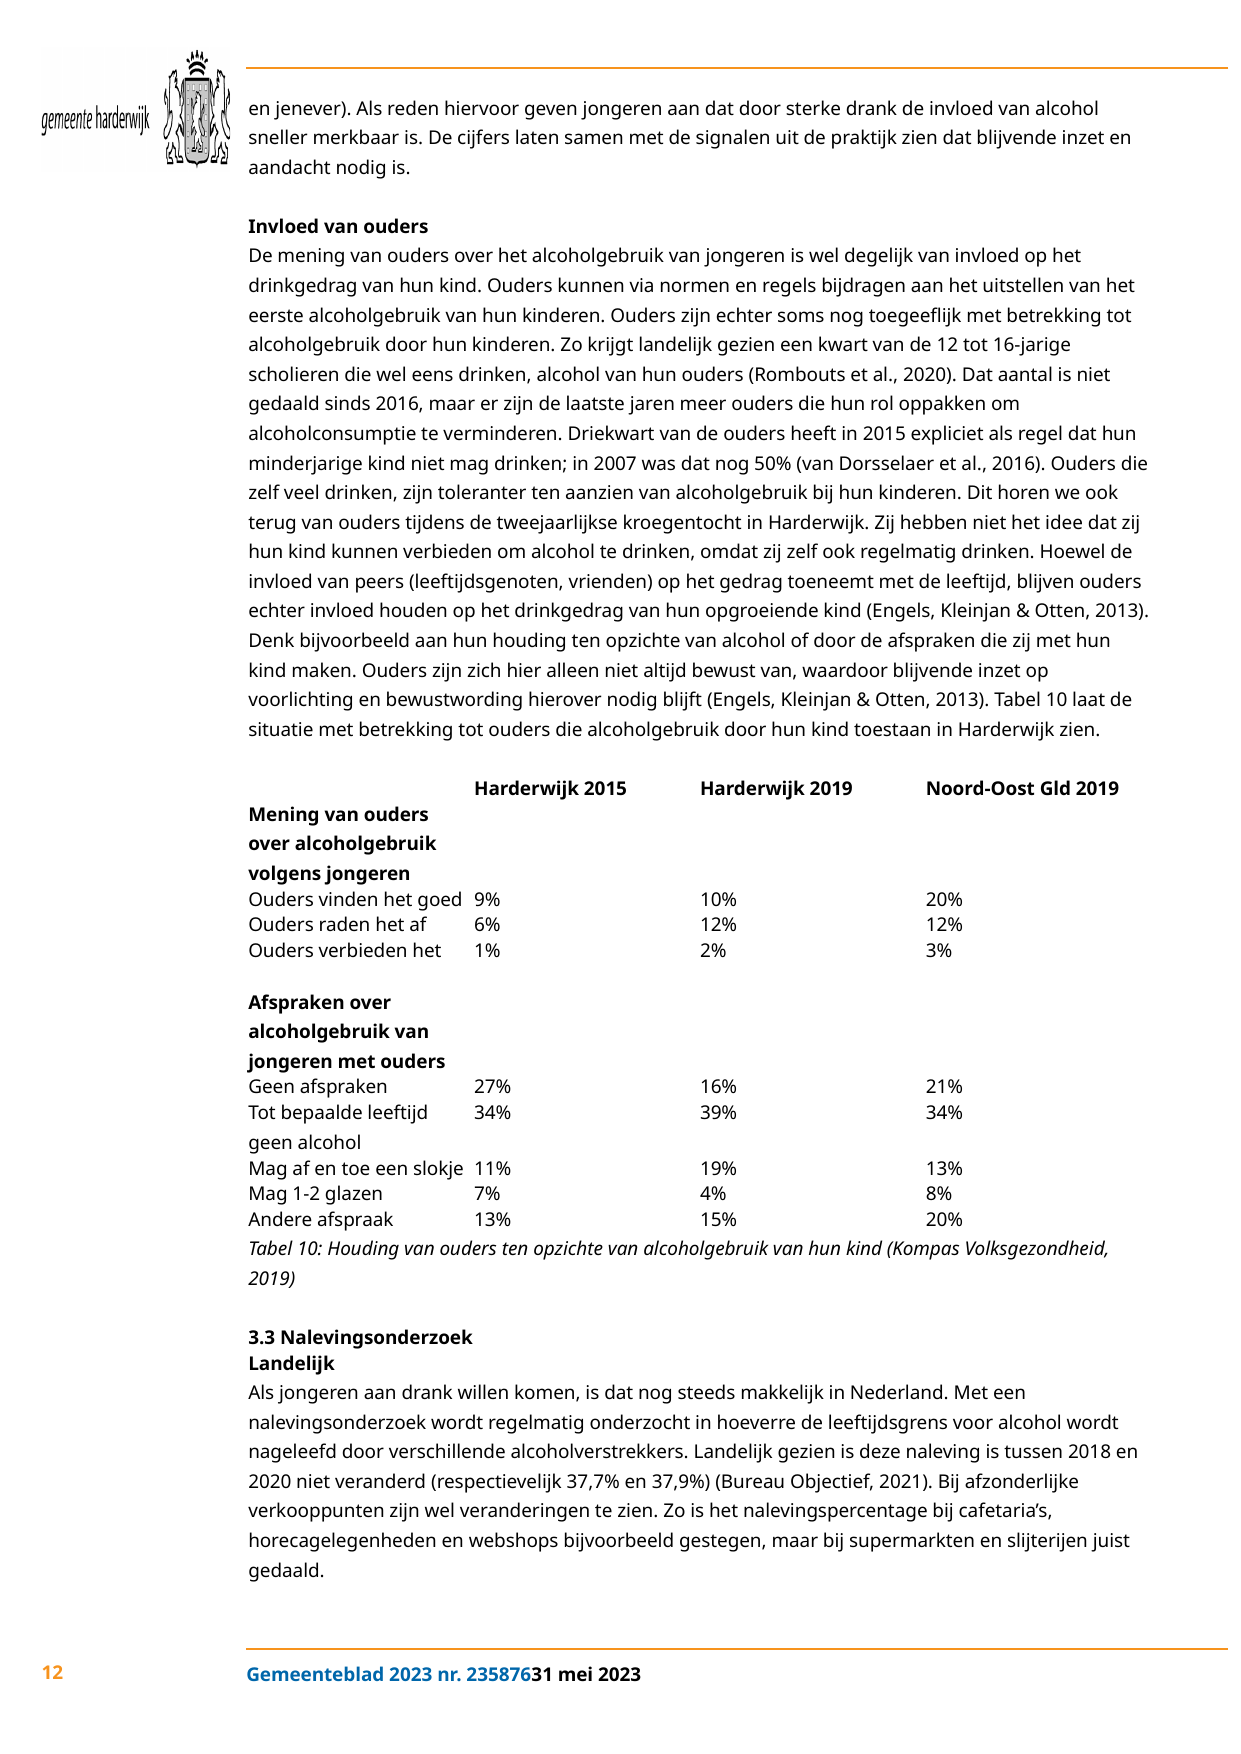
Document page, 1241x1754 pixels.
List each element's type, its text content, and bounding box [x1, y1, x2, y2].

table_cell [474, 963, 700, 989]
table_cell 1% [474, 938, 700, 963]
table_cell Mening van ouders over alcoholgebruik volgens jongeren [248, 801, 474, 886]
table_cell Ouders verbieden het [248, 938, 474, 963]
table_cell Mag af en toe een slokje [248, 1155, 474, 1181]
table_cell Ouders raden het af [248, 912, 474, 937]
table_cell Afspraken over alcoholgebruik van jongeren met ouders [248, 989, 474, 1074]
table_cell 8% [926, 1181, 1152, 1206]
table_header [248, 775, 474, 801]
table_cell 16% [700, 1074, 926, 1099]
picture [41, 47, 231, 172]
table_cell 34% [926, 1100, 1152, 1155]
table_cell 20% [926, 1206, 1152, 1232]
table_cell 9% [474, 886, 700, 912]
text Landelijk [248, 1350, 1152, 1375]
table_cell [700, 801, 926, 886]
table_cell [474, 989, 700, 1074]
table_cell Andere afspraak [248, 1206, 474, 1232]
text en jenever). Als reden hiervoor geven jongeren aan dat door sterke drank de invloed van alcohol sneller merkbaar is. De cijfers laten samen met de signalen uit de praktijk zien dat blijvende inzet en aandacht nodig is. [248, 95, 1152, 180]
table_cell [926, 963, 1152, 989]
table_cell 12% [926, 912, 1152, 937]
table_cell 11% [474, 1155, 700, 1181]
table_cell [700, 989, 926, 1074]
text Als jongeren aan drank willen komen, is dat nog steeds makkelijk in Nederland. Met een nalevingsonderzoek wordt regelmatig onderzocht in hoeverre de leeftijdsgrens voor alcohol wordt nageleefd door verschillende alcoholverstrekkers. Landelijk gezien is deze naleving is tussen 2018 en 2020 niet veranderd (respectievelijk 37,7% en 37,9%) (Bureau Objectief, 2021). Bij afzonderlijke verkooppunten zijn wel veranderingen te zien. Zo is het nalevingspercentage bij cafetaria’s, horecagelegenheden en webshops bijvoorbeeld gestegen, maar bij supermarkten en slijterijen juist gedaald. [248, 1379, 1152, 1582]
table_cell 4% [700, 1181, 926, 1206]
table_cell 13% [926, 1155, 1152, 1181]
table_cell [926, 989, 1152, 1074]
table_cell [248, 963, 474, 989]
table_cell 34% [474, 1100, 700, 1155]
table_cell Ouders vinden het goed [248, 886, 474, 912]
table_cell 13% [474, 1206, 700, 1232]
table_cell 2% [700, 938, 926, 963]
table_cell 3% [926, 938, 1152, 963]
table_cell 15% [700, 1206, 926, 1232]
table_cell [700, 963, 926, 989]
table_cell 27% [474, 1074, 700, 1099]
table_header Harderwijk 2015 [474, 775, 700, 801]
table_header Noord-Oost Gld 2019 [926, 775, 1152, 801]
text De mening van ouders over het alcoholgebruik van jongeren is wel degelijk van invloed op het drinkgedrag van hun kind. Ouders kunnen via normen en regels bijdragen aan het uitstellen van het eerste alcoholgebruik van hun kinderen. Ouders zijn echter soms nog toegeeflijk met betrekking tot alcoholgebruik door hun kinderen. Zo krijgt landelijk gezien een kwart van de 12 tot 16-jarige scholieren die wel eens drinken, alcohol van hun ouders (Rombouts et al., 2020). Dat aantal is niet gedaald sinds 2016, maar er zijn de laatste jaren meer ouders die hun rol oppakken om alcoholconsumptie te verminderen. Driekwart van de ouders heeft in 2015 expliciet als regel dat hun minderjarige kind niet mag drinken; in 2007 was dat nog 50% (van Dorsselaer et al., 2016). Ouders die zelf veel drinken, zijn toleranter ten aanzien van alcoholgebruik bij hun kinderen. Dit horen we ook terug van ouders tijdens de tweejaarlijkse kroegentocht in Harderwijk. Zij hebben niet het idee dat zij hun kind kunnen verbieden om alcohol te drinken, omdat zij zelf ook regelmatig drinken. Hoewel de invloed van peers (leeftijdsgenoten, vrienden) op het gedrag toeneemt met de leeftijd, blijven ouders echter invloed houden op het drinkgedrag van hun opgroeiende kind (Engels, Kleinjan & Otten, 2013). Denk bijvoorbeeld aan hun houding ten opzichte van alcohol of door de afspraken die zij met hun kind maken. Ouders zijn zich hier alleen niet altijd bewust van, waardoor blijvende inzet op voorlichting en bewustwording hierover nodig blijft (Engels, Kleinjan & Otten, 2013). Tabel 10 laat de situatie met betrekking tot ouders die alcoholgebruik door hun kind toestaan in Harderwijk zien. [248, 243, 1152, 742]
table_cell Tot bepaalde leeftijd geen alcohol [248, 1100, 474, 1155]
table_cell 20% [926, 886, 1152, 912]
table_header Harderwijk 2019 [700, 775, 926, 801]
table_cell Geen afspraken [248, 1074, 474, 1099]
text Tabel 10: Houding van ouders ten opzichte van alcoholgebruik van hun kind (Kompas Volksgezondheid, 2019) [248, 1235, 1152, 1291]
table_cell 39% [700, 1100, 926, 1155]
table_cell [926, 801, 1152, 886]
table_cell 21% [926, 1074, 1152, 1099]
table_cell [474, 801, 700, 886]
table_cell 19% [700, 1155, 926, 1181]
text 3.3 Nalevingsonderzoek [248, 1324, 1152, 1350]
table_cell 7% [474, 1181, 700, 1206]
table_cell 10% [700, 886, 926, 912]
table_cell 6% [474, 912, 700, 937]
text Invloed van ouders [248, 213, 1152, 239]
table_cell Mag 1-2 glazen [248, 1181, 474, 1206]
table_cell 12% [700, 912, 926, 937]
